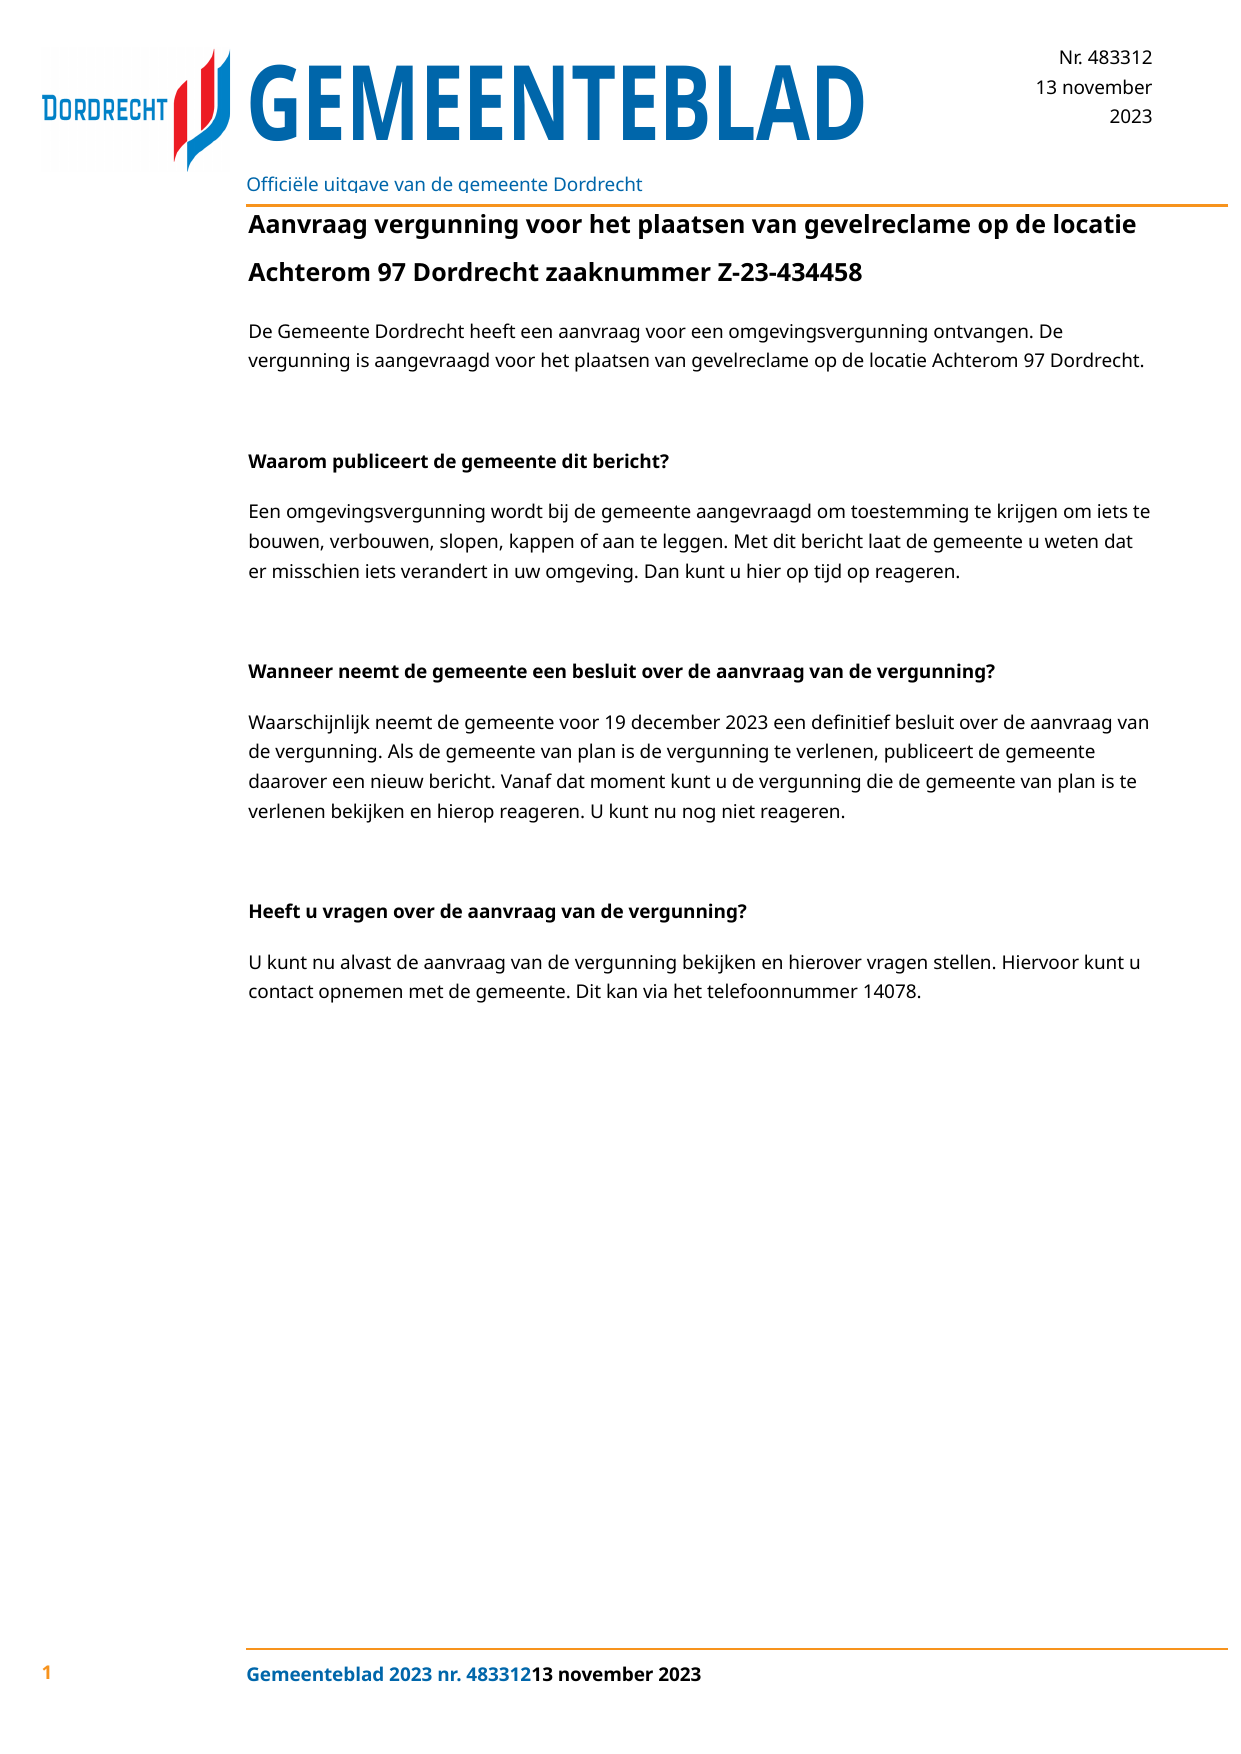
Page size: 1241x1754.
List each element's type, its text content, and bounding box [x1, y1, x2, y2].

text De Gemeente Dordrecht heeft een aanvraag voor een omgevingsvergunning ontvangen. De vergunning is aangevraagd voor het plaatsen van gevelreclame op de locatie Achterom 97 Dordrecht. [248, 318, 1152, 373]
text Heeft u vragen over de aanvraag van de vergunning? [248, 899, 1152, 924]
text U kunt nu alvast de aanvraag van de vergunning bekijken en hierover vragen stellen. Hiervoor kunt u contact opnemen met de gemeente. Dit kan via het telefoonnummer 14078. [248, 949, 1152, 1004]
text Aanvraag vergunning voor het plaatsen van gevelreclame op de locatie Achterom 97 Dordrecht zaaknummer Z-23-434458 [248, 207, 1152, 288]
text Waarschijnlijk neemt de gemeente voor 19 december 2023 een definitief besluit over de aanvraag van de vergunning. Als de gemeente van plan is de vergunning te verlenen, publiceert de gemeente daarover een nieuw bericht. Vanaf dat moment kunt u de vergunning die de gemeente van plan is te verlenen bekijken en hierop reageren. U kunt nu nog niet reageren. [248, 709, 1152, 824]
text Een omgevingsvergunning wordt bij de gemeente aangevraagd om toestemming te krijgen om iets te bouwen, verbouwen, slopen, kappen of aan te leggen. Met dit bericht laat de gemeente u weten dat er misschien iets verandert in uw omgeving. Dan kunt u hier op tijd op reageren. [248, 499, 1152, 584]
picture [41, 47, 231, 172]
text Wanneer neemt de gemeente een besluit over de aanvraag van de vergunning? [248, 659, 1152, 684]
text Waarom publiceert de gemeente dit bericht? [248, 448, 1152, 474]
